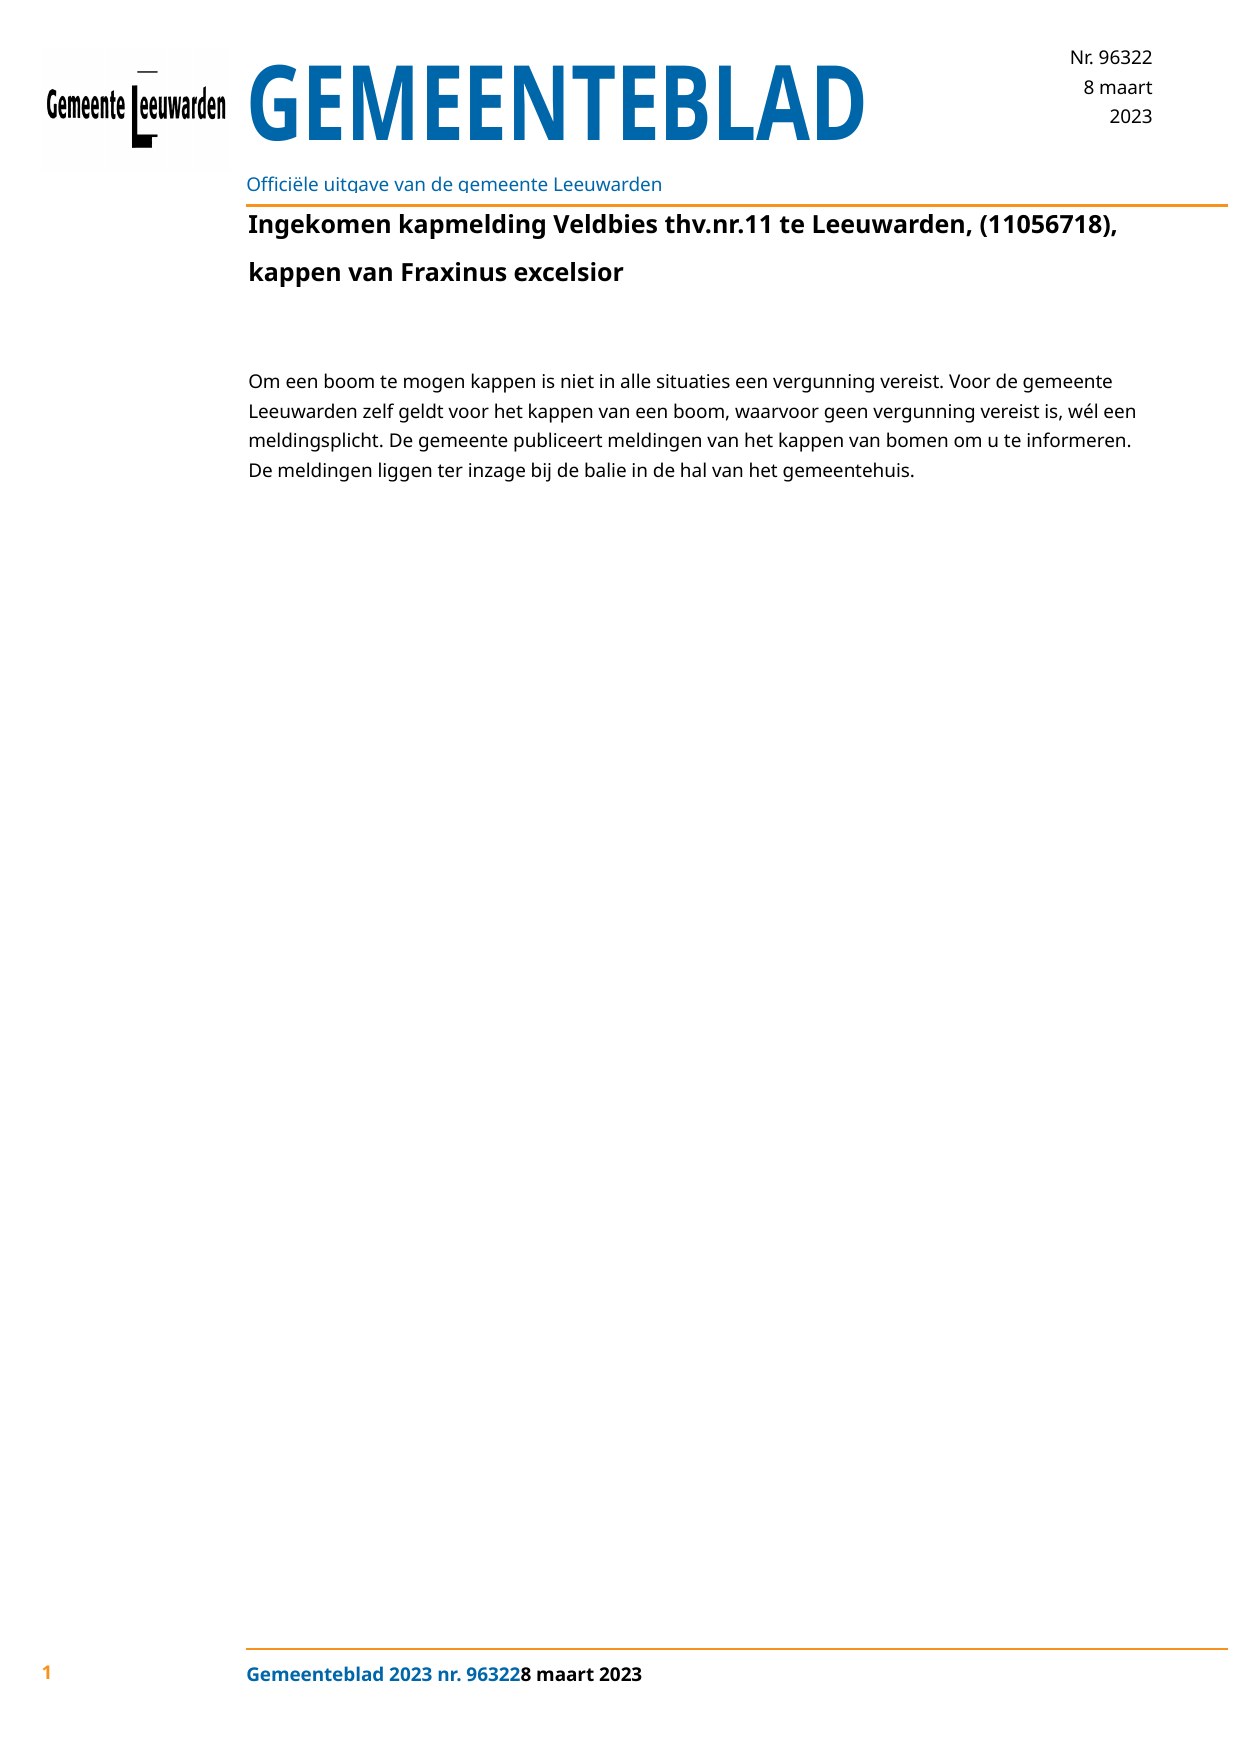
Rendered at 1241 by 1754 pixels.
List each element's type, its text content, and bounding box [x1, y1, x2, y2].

text Ingekomen kapmelding Veldbies thv.nr.11 te Leeuwarden, (11056718), kappen van Fraxinus excelsior [248, 207, 1152, 288]
picture [41, 47, 231, 172]
text Om een boom te mogen kappen is niet in alle situaties een vergunning vereist. Voor de gemeente Leeuwarden zelf geldt voor het kappen van een boom, waarvoor geen vergunning vereist is, wél een meldingsplicht. De gemeente publiceert meldingen van het kappen van bomen om u te informeren. De meldingen liggen ter inzage bij de balie in de hal van het gemeentehuis. [248, 368, 1152, 483]
